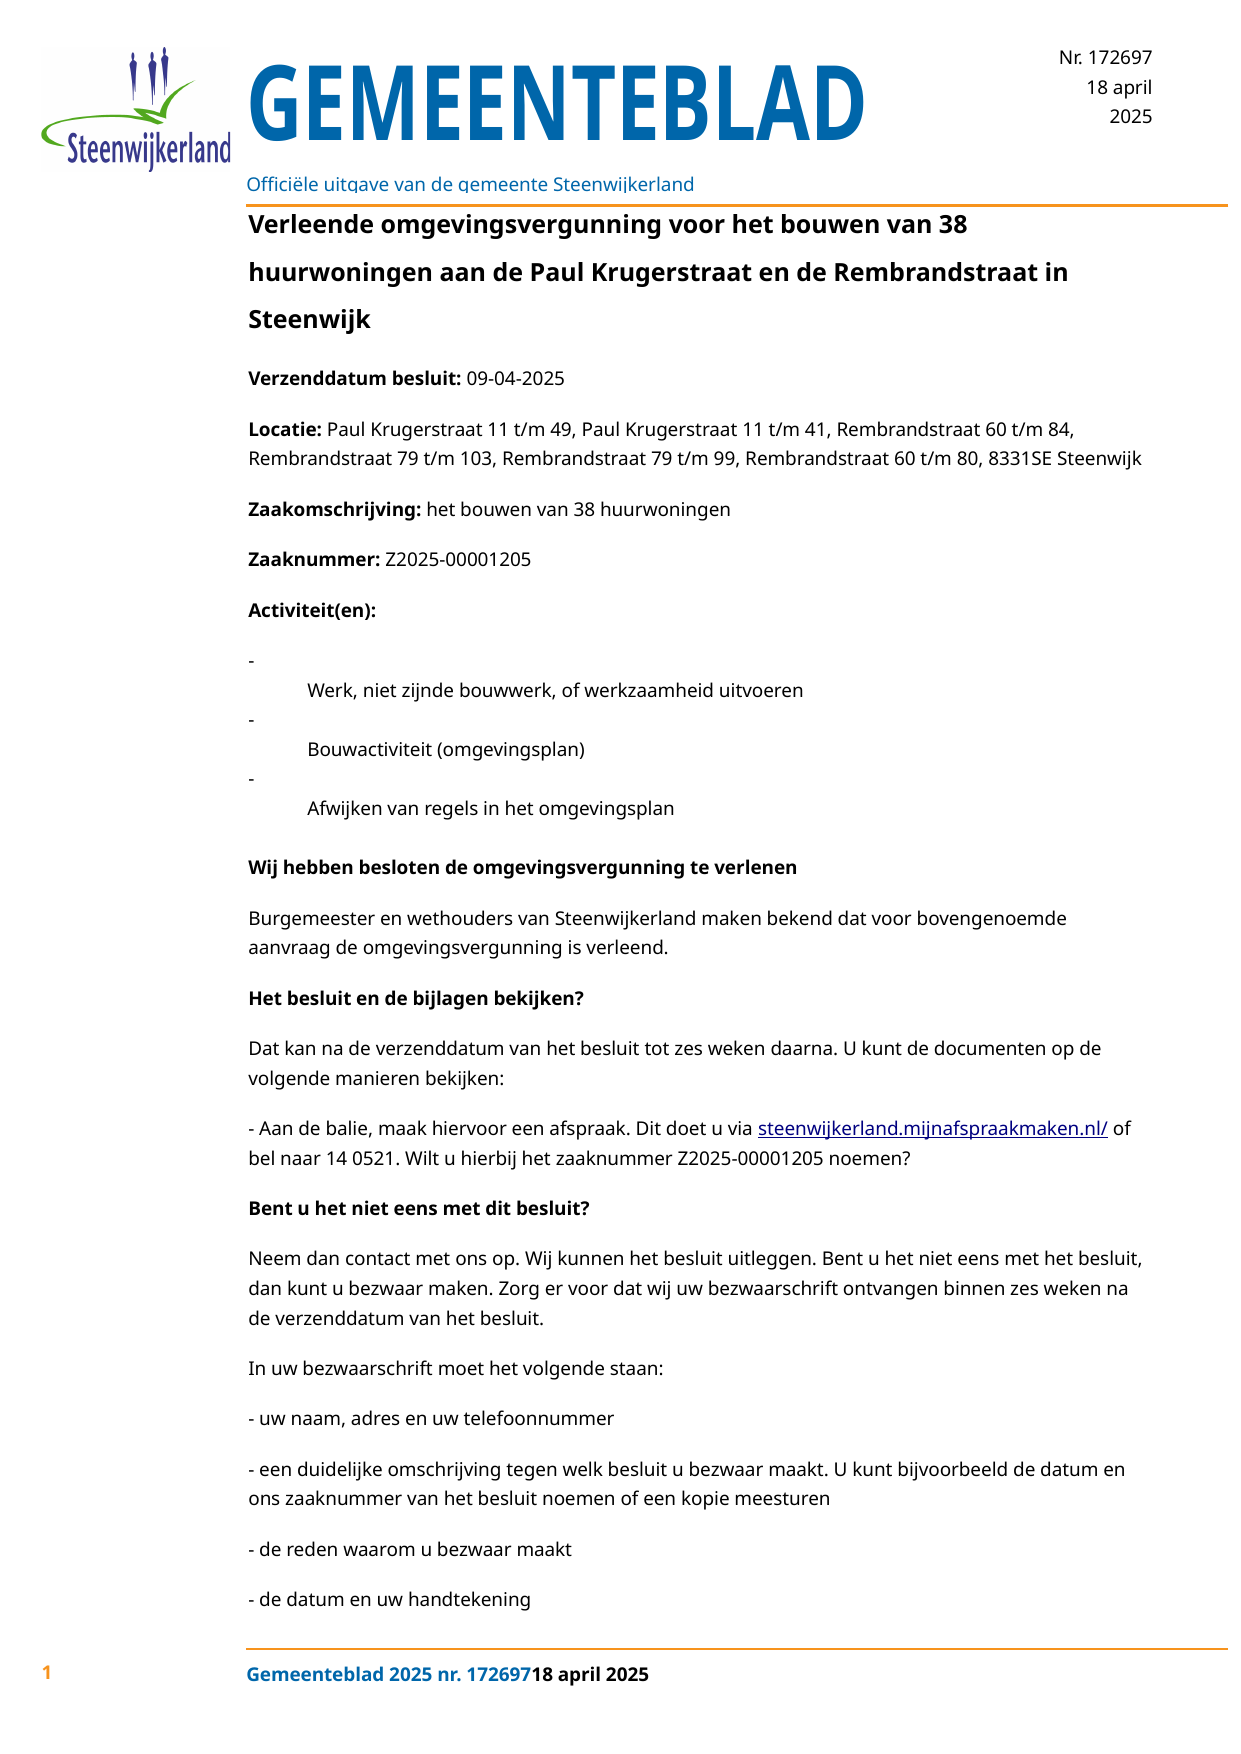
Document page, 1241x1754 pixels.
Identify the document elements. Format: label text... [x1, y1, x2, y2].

text - uw naam, adres en uw telefoonnummer [248, 1406, 1152, 1431]
text Burgemeester en wethouders van Steenwijkerland maken bekend dat voor bovengenoemde aanvraag de omgevingsvergunning is verleend. [248, 905, 1152, 960]
text Dat kan na de verzenddatum van het besluit tot zes weken daarna. U kunt de documenten op de volgende manieren bekijken: [248, 1035, 1152, 1090]
list Werk, niet zijnde bouwwerk, of werkzaamheid uitvoeren [248, 677, 1152, 702]
text Wij hebben besloten de omgevingsvergunning te verlenen [248, 854, 1152, 880]
text - de datum en uw handtekening [248, 1586, 1152, 1612]
text Zaaknummer: Z2025-00001205 [248, 546, 1152, 572]
text Locatie: Paul Krugerstraat 11 t/m 49, Paul Krugerstraat 11 t/m 41, Rembrandstraat 60 t/m 84, Rembrandstraat 79 t/m 103, Rembrandstraat 79 t/m 99, Rembrandstraat 60 t/m 80, 8331SE Steenwijk [248, 416, 1152, 471]
text Zaakomschrijving: het bouwen van 38 huurwoningen [248, 496, 1152, 522]
text Verzenddatum besluit: 09-04-2025 [248, 366, 1152, 391]
text - een duidelijke omschrijving tegen welk besluit u bezwaar maakt. U kunt bijvoorbeeld de datum en ons zaaknummer van het besluit noemen of een kopie meesturen [248, 1456, 1152, 1511]
text Neem dan contact met ons op. Wij kunnen het besluit uitleggen. Bent u het niet eens met het besluit, dan kunt u bezwaar maken. Zorg er voor dat wij uw bezwaarschrift ontvangen binnen zes weken na de verzenddatum van het besluit. [248, 1246, 1152, 1330]
text Het besluit en de bijlagen bekijken? [248, 985, 1152, 1010]
text - de reden waarom u bezwaar maakt [248, 1536, 1152, 1562]
list Bouwactiviteit (omgevingsplan) [248, 736, 1152, 762]
text Bent u het niet eens met dit besluit? [248, 1195, 1152, 1221]
text In uw bezwaarschrift moet het volgende staan: [248, 1355, 1152, 1381]
text Activiteit(en): [248, 597, 1152, 622]
picture [41, 47, 231, 172]
list Afwijken van regels in het omgevingsplan [248, 795, 1152, 821]
text Verleende omgevingsvergunning voor het bouwen van 38 huurwoningen aan de Paul Krugerstraat en de Rembrandstraat in Steenwijk [248, 207, 1152, 336]
text - Aan de balie, maak hiervoor een afspraak. Dit doet u via steenwijkerland.mijnafspraakmaken.nl/ of bel naar 14 0521. Wilt u hierbij het zaaknummer Z2025-00001205 noemen? [248, 1115, 1152, 1170]
